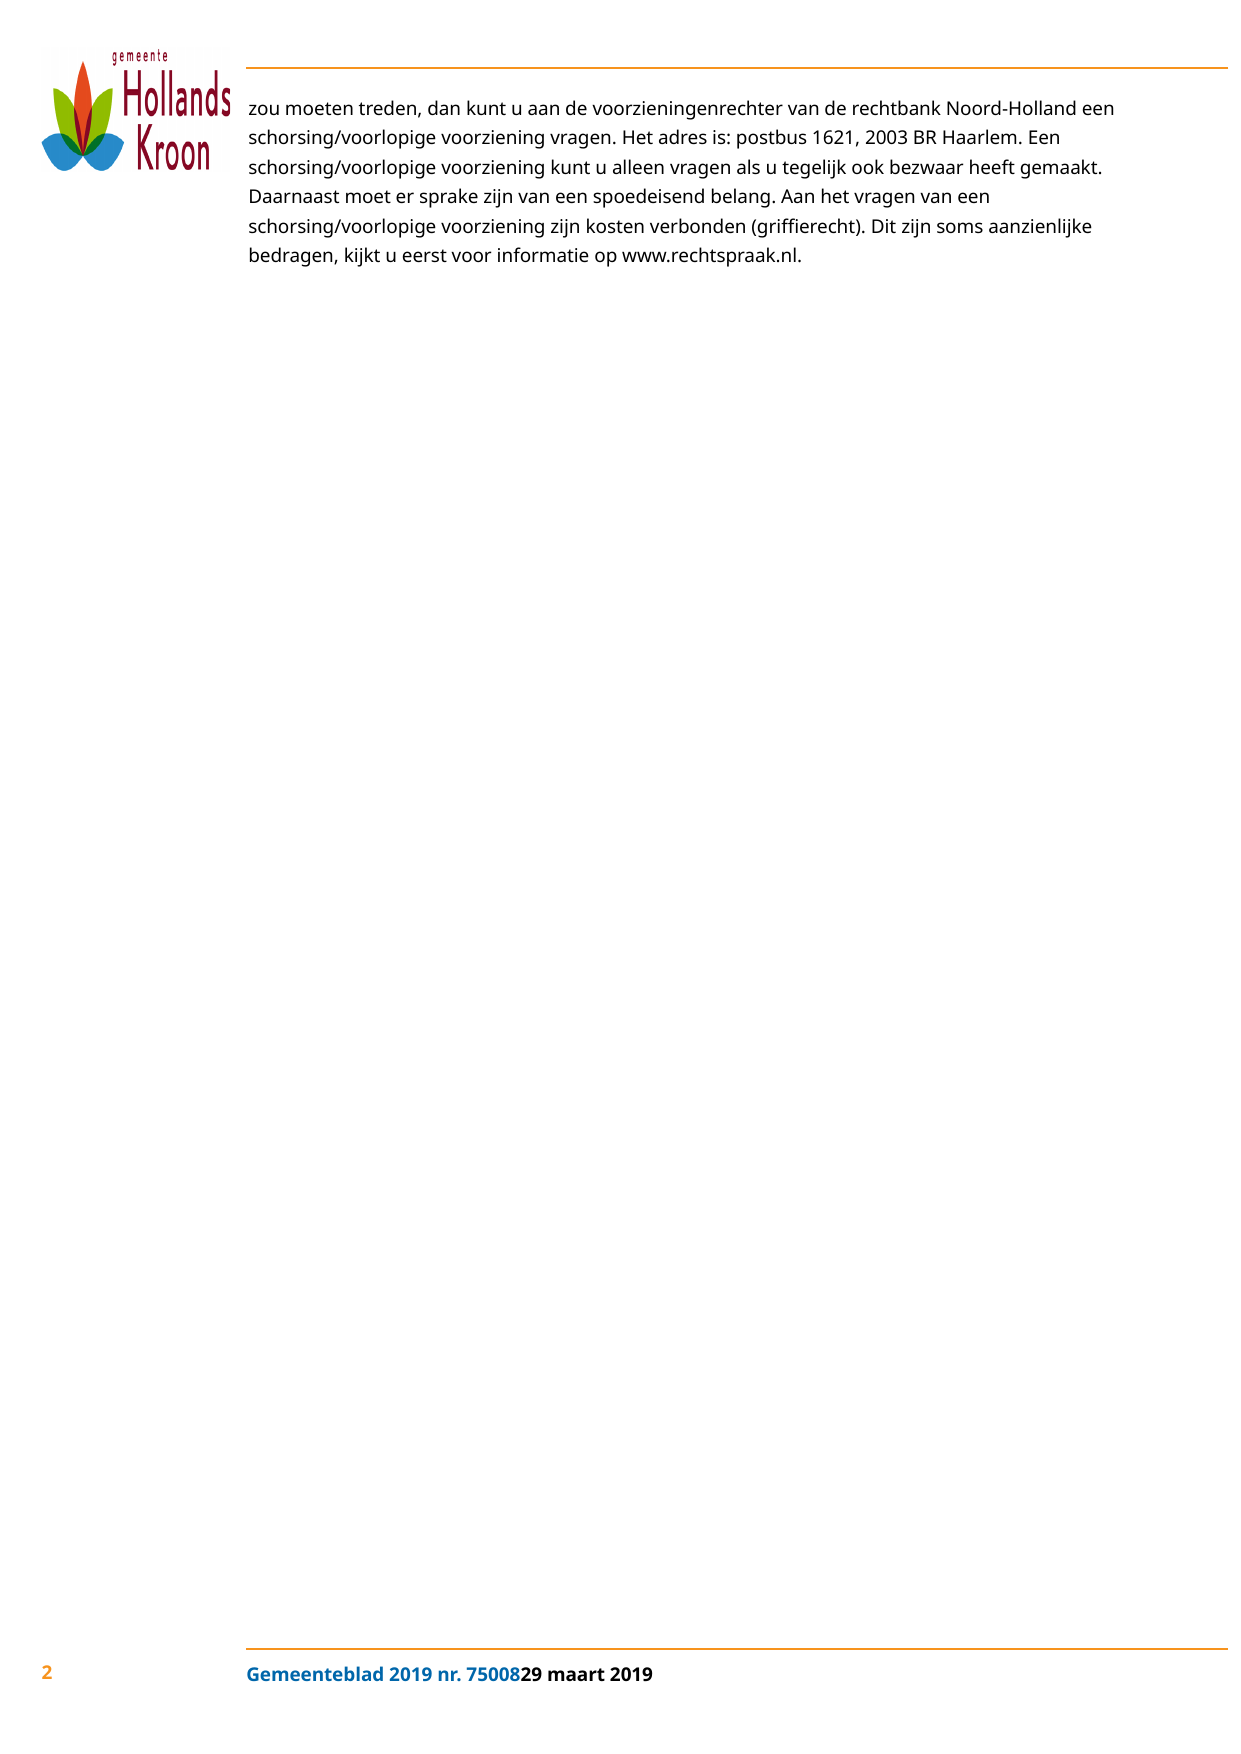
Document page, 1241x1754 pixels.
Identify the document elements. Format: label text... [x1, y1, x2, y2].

text zou moeten treden, dan kunt u aan de voorzieningenrechter van de rechtbank Noord-Holland een schorsing/voorlopige voorziening vragen. Het adres is: postbus 1621, 2003 BR Haarlem. Een schorsing/voorlopige voorziening kunt u alleen vragen als u tegelijk ook bezwaar heeft gemaakt. Daarnaast moet er sprake zijn van een spoedeisend belang. Aan het vragen van een schorsing/voorlopige voorziening zijn kosten verbonden (griffierecht). Dit zijn soms aanzienlijke bedragen, kijkt u eerst voor informatie op www.rechtspraak.nl. [248, 95, 1152, 268]
picture [41, 47, 231, 172]
